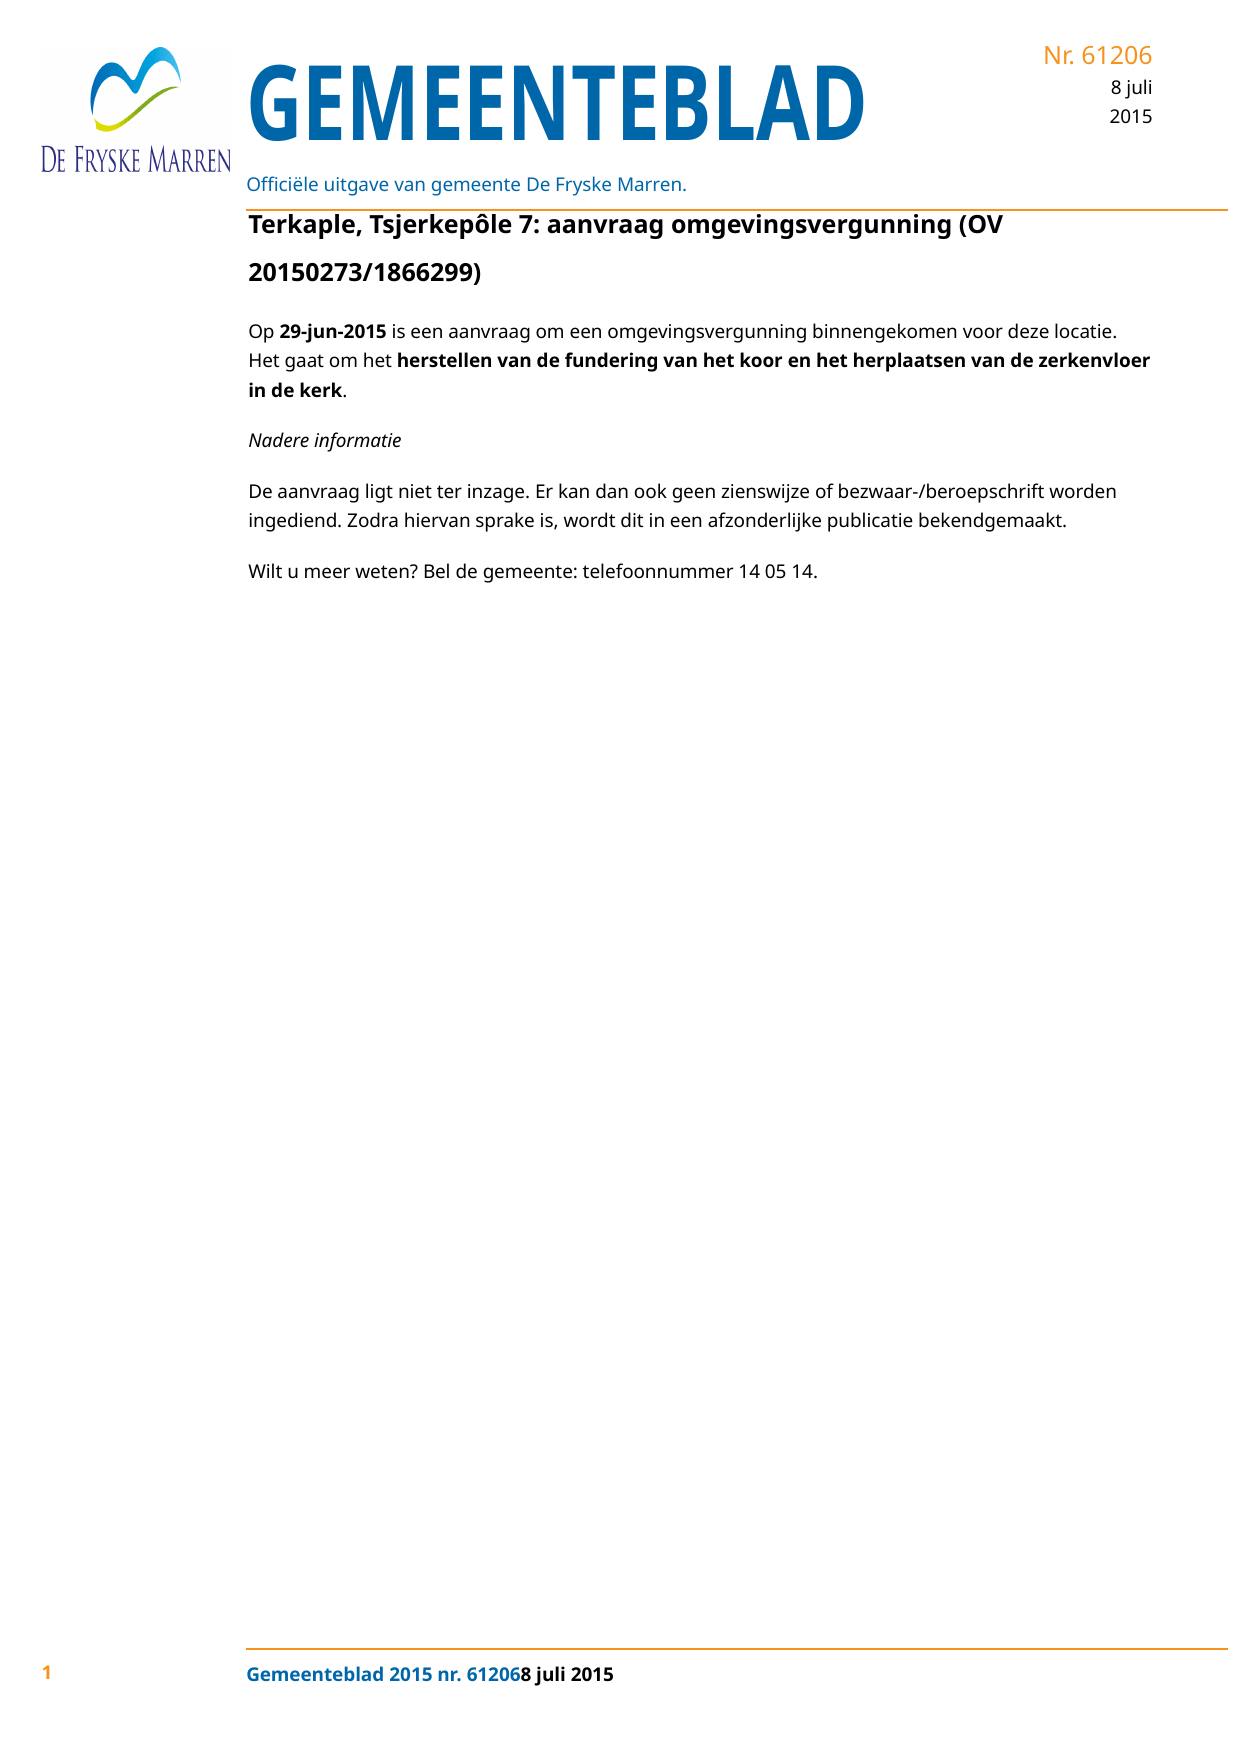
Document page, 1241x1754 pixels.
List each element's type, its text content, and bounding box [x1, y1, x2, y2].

text Terkaple, Tsjerkepôle 7: aanvraag omgevingsvergunning (OV 20150273/1866299) [248, 211, 1152, 288]
text De aanvraag ligt niet ter inzage. Er kan dan ook geen zienswijze of bezwaar-/beroepschrift worden ingediend. Zodra hiervan sprake is, wordt dit in een afzonderlijke publicatie bekendgemaakt. [248, 478, 1152, 533]
text Op 29-jun-2015 is een aanvraag om een omgevingsvergunning binnengekomen voor deze locatie. Het gaat om het herstellen van de fundering van het koor en het herplaatsen van de zerkenvloer in de kerk. [248, 318, 1152, 403]
text Nadere informatie [248, 427, 1152, 453]
text Wilt u meer weten? Bel de gemeente: telefoonnummer 14 05 14. [248, 558, 1152, 584]
picture [41, 47, 231, 172]
